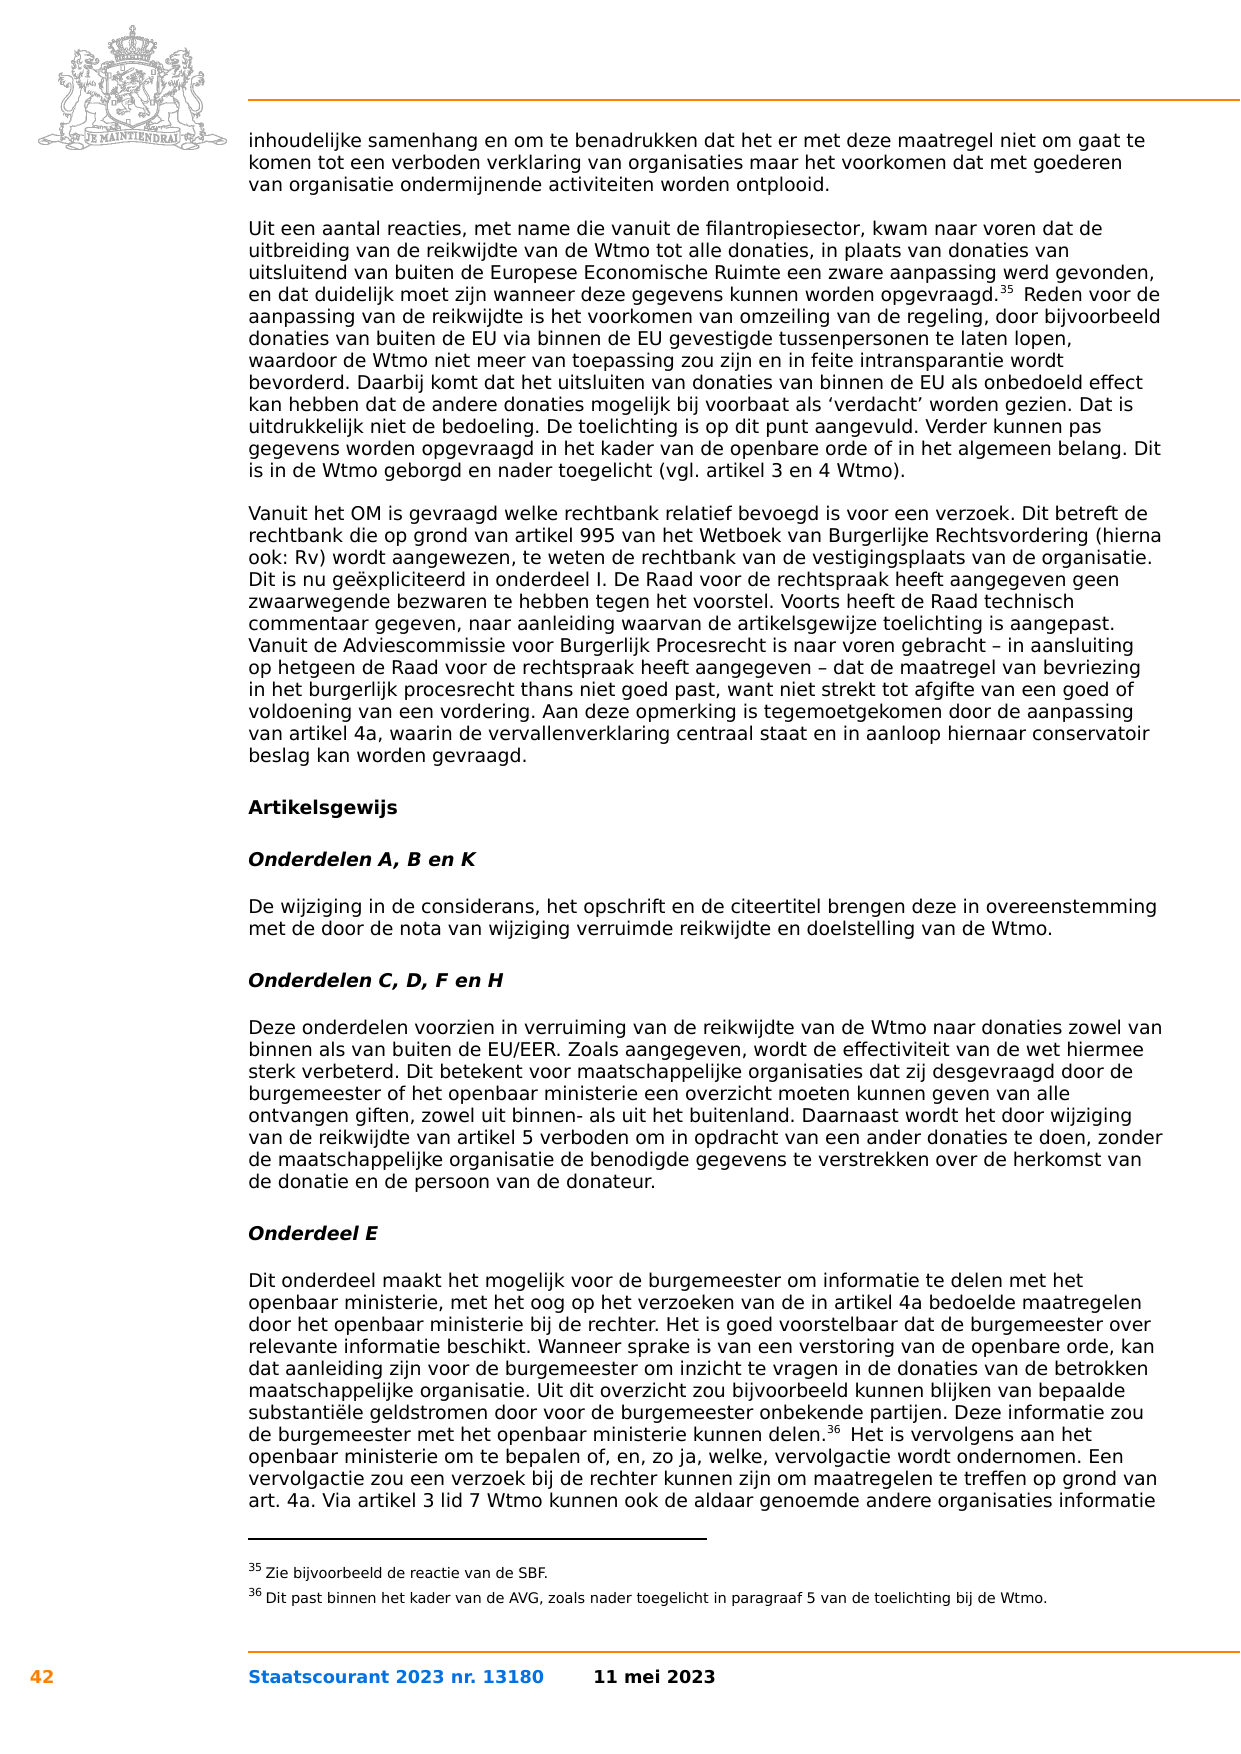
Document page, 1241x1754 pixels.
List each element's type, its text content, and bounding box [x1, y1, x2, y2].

text inhoudelijke samenhang en om te benadrukken dat het er met deze maatregel niet om gaat te komen tot een verboden verklaring van organisaties maar het voorkomen dat met goederen van organisatie ondermijnende activiteiten worden ontplooid. [248, 130, 1163, 196]
text Vanuit het OM is gevraagd welke rechtbank relatief bevoegd is voor een verzoek. Dit betreft de rechtbank die op grond van artikel 995 van het Wetboek van Burgerlijke Rechtsvordering (hierna ook: Rv) wordt aangewezen, te weten de rechtbank van de vestigingsplaats van de organisatie. Dit is nu geëxpliciteerd in onderdeel I. De Raad voor de rechtspraak heeft aangegeven geen zwaarwegende bezwaren te hebben tegen het voorstel. Voorts heeft de Raad technisch commentaar gegeven, naar aanleiding waarvan de artikelsgewijze toelichting is aangepast. Vanuit de Adviescommissie voor Burgerlijk Procesrecht is naar voren gebracht – in aansluiting op hetgeen de Raad voor de rechtspraak heeft aangegeven – dat de maatregel van bevriezing in het burgerlijk procesrecht thans niet goed past, want niet strekt tot afgifte van een goed of voldoening van een vordering. Aan deze opmerking is tegemoetgekomen door de aanpassing van artikel 4a, waarin de vervallenverklaring centraal staat en in aanloop hiernaar conservatoir beslag kan worden gevraagd. [248, 503, 1163, 767]
subtitle Onderdelen C, D, F en H [248, 970, 1163, 992]
subtitle Onderdeel E [248, 1223, 1163, 1245]
text Deze onderdelen voorzien in verruiming van de reikwijdte van de Wtmo naar donaties zowel van binnen als van buiten de EU/EER. Zoals aangegeven, wordt de effectiviteit van de wet hiermee sterk verbeterd. Dit betekent voor maatschappelijke organisaties dat zij desgevraagd door de burgemeester of het openbaar ministerie een overzicht moeten kunnen geven van alle ontvangen giften, zowel uit binnen- als uit het buitenland. Daarnaast wordt het door wijziging van de reikwijdte van artikel 5 verboden om in opdracht van een ander donaties te doen, zonder de maatschappelijke organisatie de benodigde gegevens te verstrekken over de herkomst van de donatie en de persoon van de donateur. [248, 1017, 1163, 1193]
text De wijziging in de considerans, het opschrift en de citeertitel brengen deze in overeenstemming met de door de nota van wijziging verruimde reikwijdte en doelstelling van de Wtmo. [248, 896, 1163, 940]
text Dit past binnen het kader van de AVG, zoals nader toegelicht in paragraaf 5 van de toelichting bij de Wtmo. [248, 1586, 1163, 1608]
text Zie bijvoorbeeld de reactie van de SBF. [248, 1561, 1163, 1583]
text Dit onderdeel maakt het mogelijk voor de burgemeester om informatie te delen met het openbaar ministerie, met het oog op het verzoeken van de in artikel 4a bedoelde maatregelen door het openbaar ministerie bij de rechter. Het is goed voorstelbaar dat de burgemeester over relevante informatie beschikt. Wanneer sprake is van een verstoring van de openbare orde, kan dat aanleiding zijn voor de burgemeester om inzicht te vragen in de donaties van de betrokken maatschappelijke organisatie. Uit dit overzicht zou bijvoorbeeld kunnen blijken van bepaalde substantiële geldstromen door voor de burgemeester onbekende partijen. Deze informatie zou de burgemeester met het openbaar ministerie kunnen delen. Het is vervolgens aan het openbaar ministerie om te bepalen of, en, zo ja, welke, vervolgactie wordt ondernomen. Een vervolgactie zou een verzoek bij de rechter kunnen zijn om maatregelen te treffen op grond van art. 4a. Via artikel 3 lid 7 Wtmo kunnen ook de aldaar genoemde andere organisaties informatie [248, 1270, 1163, 1512]
picture [38, 25, 227, 150]
subtitle Artikelsgewijs [248, 797, 1163, 819]
text Uit een aantal reacties, met name die vanuit de filantropiesector, kwam naar voren dat de uitbreiding van de reikwijdte van de Wtmo tot alle donaties, in plaats van donaties van uitsluitend van buiten de Europese Economische Ruimte een zware aanpassing werd gevonden, en dat duidelijk moet zijn wanneer deze gegevens kunnen worden opgevraagd. Reden voor de aanpassing van de reikwijdte is het voorkomen van omzeiling van de regeling, door bijvoorbeeld donaties van buiten de EU via binnen de EU gevestigde tussenpersonen te laten lopen, waardoor de Wtmo niet meer van toepassing zou zijn en in feite intransparantie wordt bevorderd. Daarbij komt dat het uitsluiten van donaties van binnen de EU als onbedoeld effect kan hebben dat de andere donaties mogelijk bij voorbaat als ‘verdacht’ worden gezien. Dat is uitdrukkelijk niet de bedoeling. De toelichting is op dit punt aangevuld. Verder kunnen pas gegevens worden opgevraagd in het kader van de openbare orde of in het algemeen belang. Dit is in de Wtmo geborgd en nader toegelicht (vgl. artikel 3 en 4 Wtmo). [248, 218, 1163, 481]
subtitle Onderdelen A, B en K [248, 849, 1163, 871]
